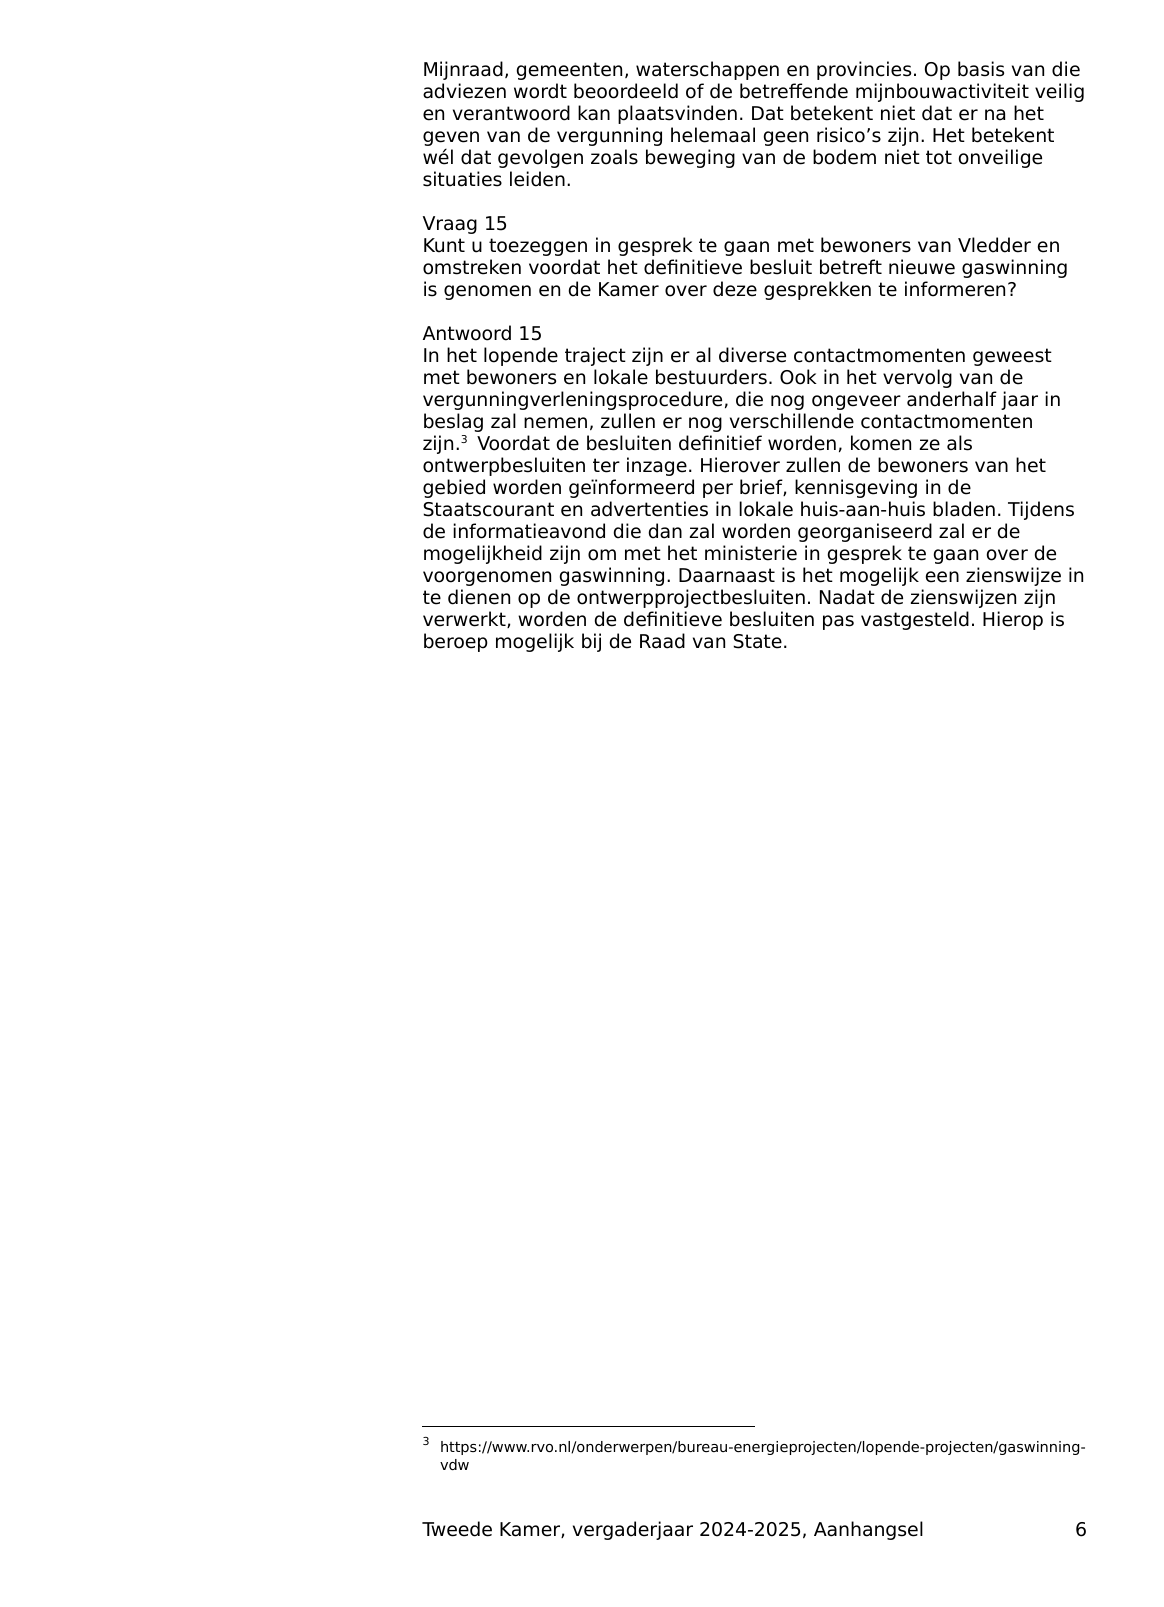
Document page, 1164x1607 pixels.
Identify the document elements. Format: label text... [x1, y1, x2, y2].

text https://www.rvo.nl/onderwerpen/bureau-energieprojecten/lopende-projecten/gaswinning-vdw [422, 1435, 1087, 1474]
text Mijnraad, gemeenten, waterschappen en provincies. Op basis van die adviezen wordt beoordeeld of de betreffende mijnbouwactiviteit veilig en verantwoord kan plaatsvinden. Dat betekent niet dat er na het geven van de vergunning helemaal geen risico’s zijn. Het betekent wél dat gevolgen zoals beweging van de bodem niet tot onveilige situaties leiden. [422, 59, 1087, 191]
text In het lopende traject zijn er al diverse contactmomenten geweest met bewoners en lokale bestuurders. Ook in het vervolg van de vergunningverleningsprocedure, die nog ongeveer anderhalf jaar in beslag zal nemen, zullen er nog verschillende contactmomenten zijn. Voordat de besluiten definitief worden, komen ze als ontwerpbesluiten ter inzage. Hierover zullen de bewoners van het gebied worden geïnformeerd per brief, kennisgeving in de Staatscourant en advertenties in lokale huis-aan-huis bladen. Tijdens de informatieavond die dan zal worden georganiseerd zal er de mogelijkheid zijn om met het ministerie in gesprek te gaan over de voorgenomen gaswinning. Daarnaast is het mogelijk een zienswijze in te dienen op de ontwerpprojectbesluiten. Nadat de zienswijzen zijn verwerkt, worden de definitieve besluiten pas vastgesteld. Hierop is beroep mogelijk bij de Raad van State. [422, 345, 1087, 653]
text Vraag 15 [422, 213, 1087, 235]
text Antwoord 15 [422, 323, 1087, 345]
text Kunt u toezeggen in gesprek te gaan met bewoners van Vledder en omstreken voordat het definitieve besluit betreft nieuwe gaswinning is genomen en de Kamer over deze gesprekken te informeren? [422, 235, 1087, 301]
